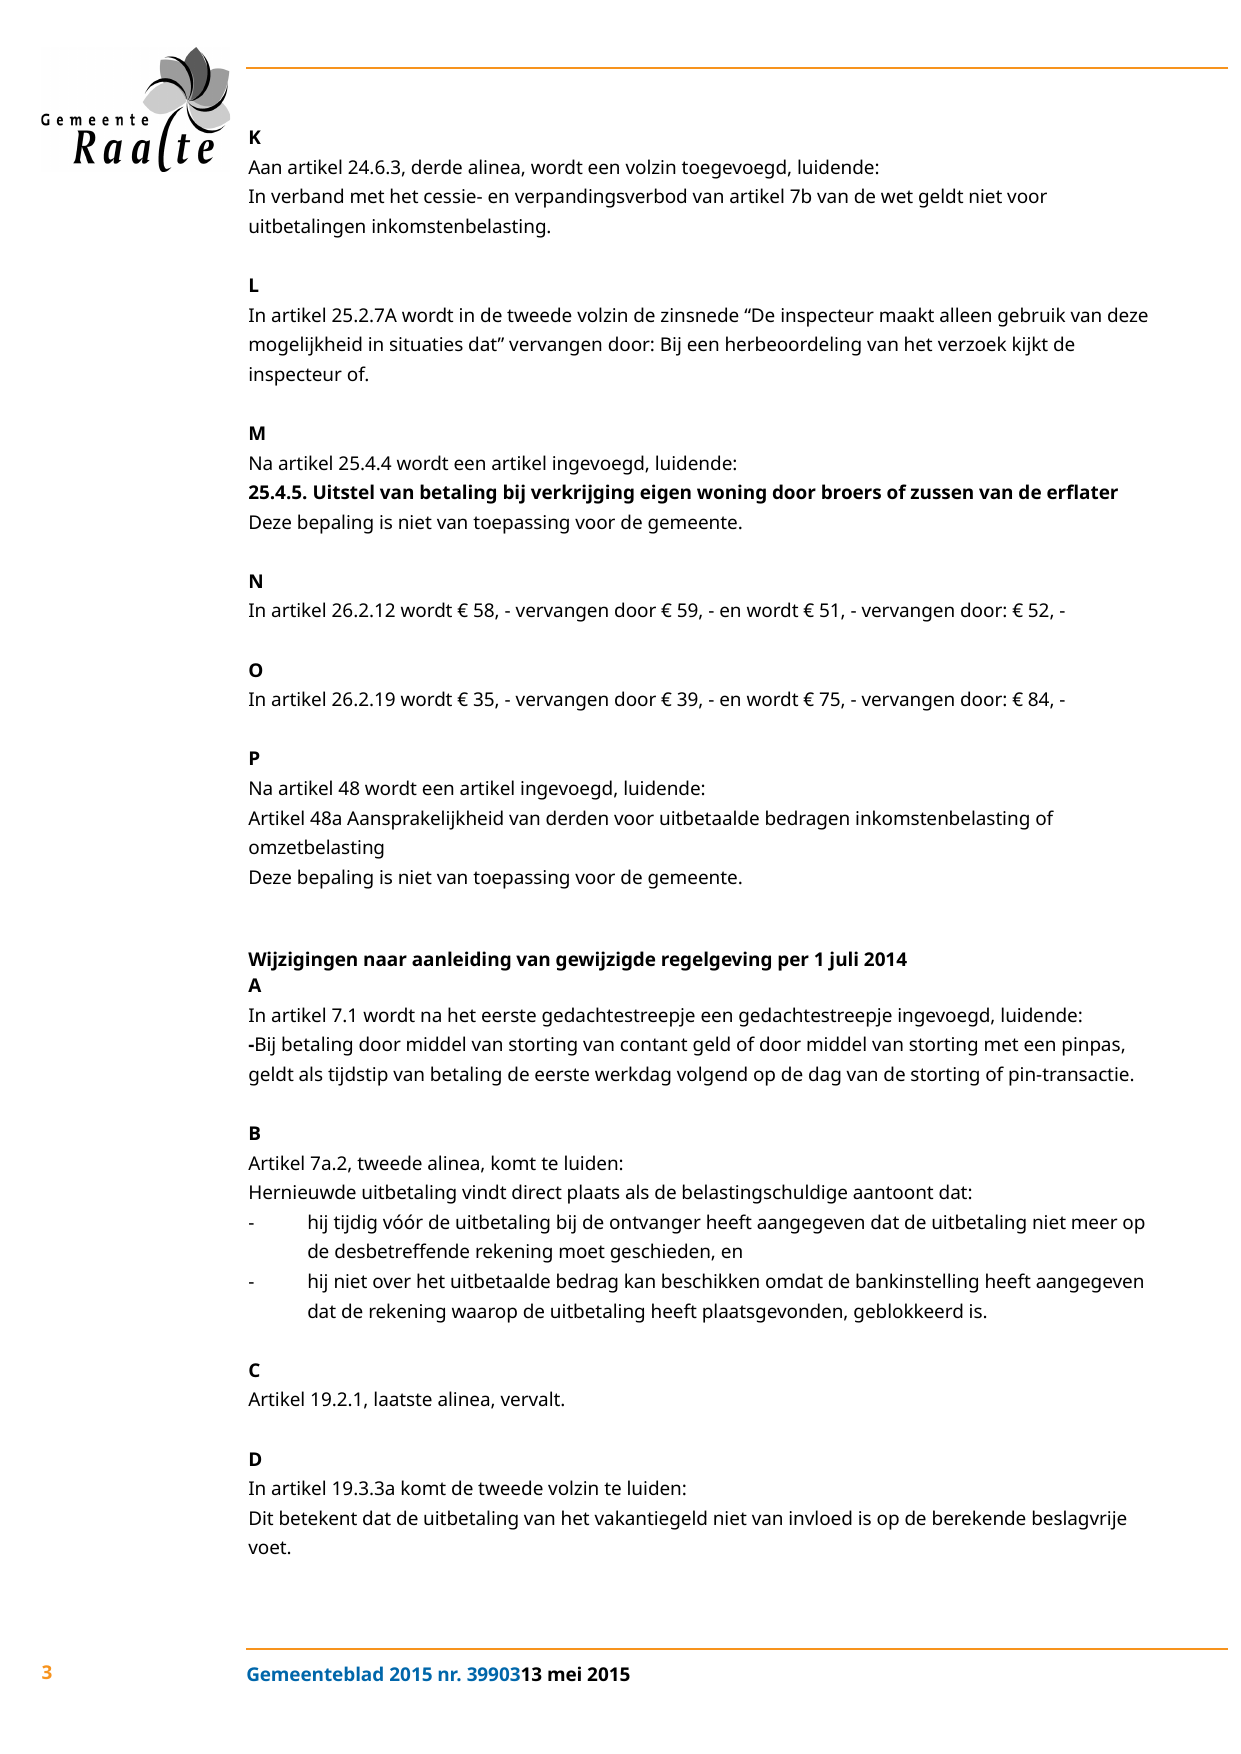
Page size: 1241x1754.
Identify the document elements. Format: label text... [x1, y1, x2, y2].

text Na artikel 25.4.4 wordt een artikel ingevoegd, luidende: [248, 450, 1152, 476]
text In artikel 7.1 wordt na het eerste gedachtestreepje een gedachtestreepje ingevoegd, luidende: [248, 1002, 1152, 1028]
text C [248, 1357, 1152, 1383]
text In artikel 26.2.12 wordt € 58, - vervangen door € 59, - en wordt € 51, - vervangen door: € 52, - [248, 598, 1152, 623]
text Deze bepaling is niet van toepassing voor de gemeente. [248, 864, 1152, 890]
text A [248, 972, 1152, 998]
text L [248, 272, 1152, 298]
text -Bij betaling door middel van storting van contant geld of door middel van storting met een pinpas, geldt als tijdstip van betaling de eerste werkdag volgend op de dag van de storting of pin-transactie. [248, 1032, 1152, 1087]
list hij tijdig vóór de uitbetaling bij de ontvanger heeft aangegeven dat de uitbetaling niet meer op de desbetreffende rekening moet geschieden, en [248, 1209, 1152, 1264]
text Deze bepaling is niet van toepassing voor de gemeente. [248, 509, 1152, 535]
text In artikel 19.3.3a komt de tweede volzin te luiden: [248, 1475, 1152, 1501]
text Artikel 19.2.1, laatste alinea, vervalt. [248, 1387, 1152, 1412]
text In verband met het cessie- en verpandingsverbod van artikel 7b van de wet geldt niet voor uitbetalingen inkomstenbelasting. [248, 183, 1152, 239]
picture [41, 47, 231, 172]
text Wijzigingen naar aanleiding van gewijzigde regelgeving per 1 juli 2014 [248, 944, 1152, 972]
text P [248, 746, 1152, 771]
text Artikel 7a.2, tweede alinea, komt te luiden: [248, 1150, 1152, 1176]
text M [248, 420, 1152, 446]
text In artikel 26.2.19 wordt € 35, - vervangen door € 39, - en wordt € 75, - vervangen door: € 84, - [248, 686, 1152, 712]
list hij niet over het uitbetaalde bedrag kan beschikken omdat de bankinstelling heeft aangegeven dat de rekening waarop de uitbetaling heeft plaatsgevonden, geblokkeerd is. [248, 1268, 1152, 1323]
text Artikel 48a Aansprakelijkheid van derden voor uitbetaalde bedragen inkomstenbelasting of omzetbelasting [248, 805, 1152, 860]
text 25.4.5. Uitstel van betaling bij verkrijging eigen woning door broers of zussen van de erflater [248, 479, 1152, 505]
text D [248, 1446, 1152, 1471]
text Aan artikel 24.6.3, derde alinea, wordt een volzin toegevoegd, luidende: [248, 154, 1152, 180]
text Hernieuwde uitbetaling vindt direct plaats als de belastingschuldige aantoont dat: [248, 1179, 1152, 1205]
text N [248, 568, 1152, 594]
text K [248, 124, 1152, 150]
text Dit betekent dat de uitbetaling van het vakantiegeld niet van invloed is op de berekende beslagvrije voet. [248, 1505, 1152, 1560]
text B [248, 1120, 1152, 1146]
text Na artikel 48 wordt een artikel ingevoegd, luidende: [248, 775, 1152, 801]
text In artikel 25.2.7A wordt in de tweede volzin de zinsnede “De inspecteur maakt alleen gebruik van deze mogelijkheid in situaties dat” vervangen door: Bij een herbeoordeling van het verzoek kijkt de inspecteur of. [248, 302, 1152, 387]
text O [248, 657, 1152, 683]
